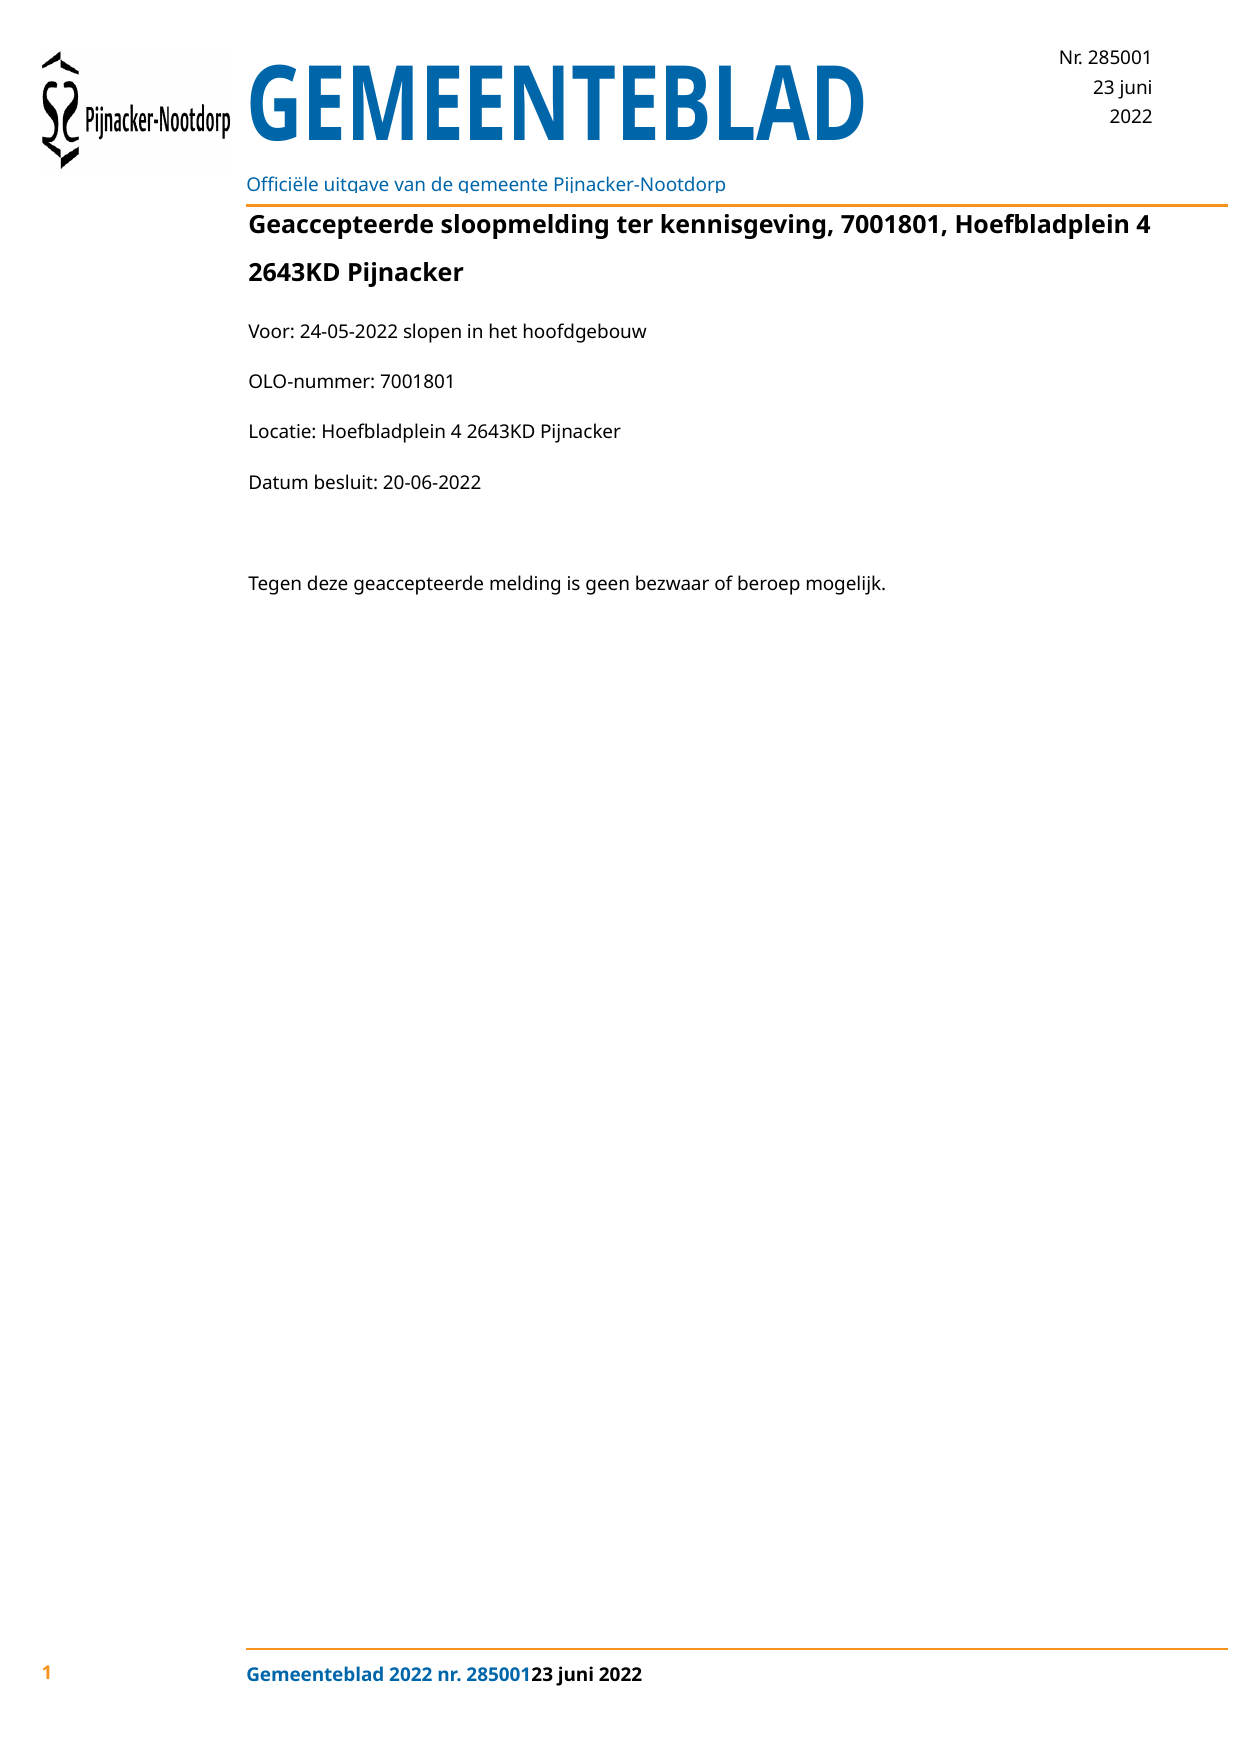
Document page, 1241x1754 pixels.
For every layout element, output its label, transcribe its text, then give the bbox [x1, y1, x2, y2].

picture [41, 47, 231, 172]
text OLO-nummer: 7001801 [248, 368, 1152, 394]
text Datum besluit: 20-06-2022 [248, 469, 1152, 495]
text Geaccepteerde sloopmelding ter kennisgeving, 7001801, Hoefbladplein 4 2643KD Pijnacker [248, 207, 1152, 288]
text Locatie: Hoefbladplein 4 2643KD Pijnacker [248, 419, 1152, 444]
text Tegen deze geaccepteerde melding is geen bezwaar of beroep mogelijk. [248, 570, 1152, 596]
text Voor: 24-05-2022 slopen in het hoofdgebouw [248, 318, 1152, 344]
